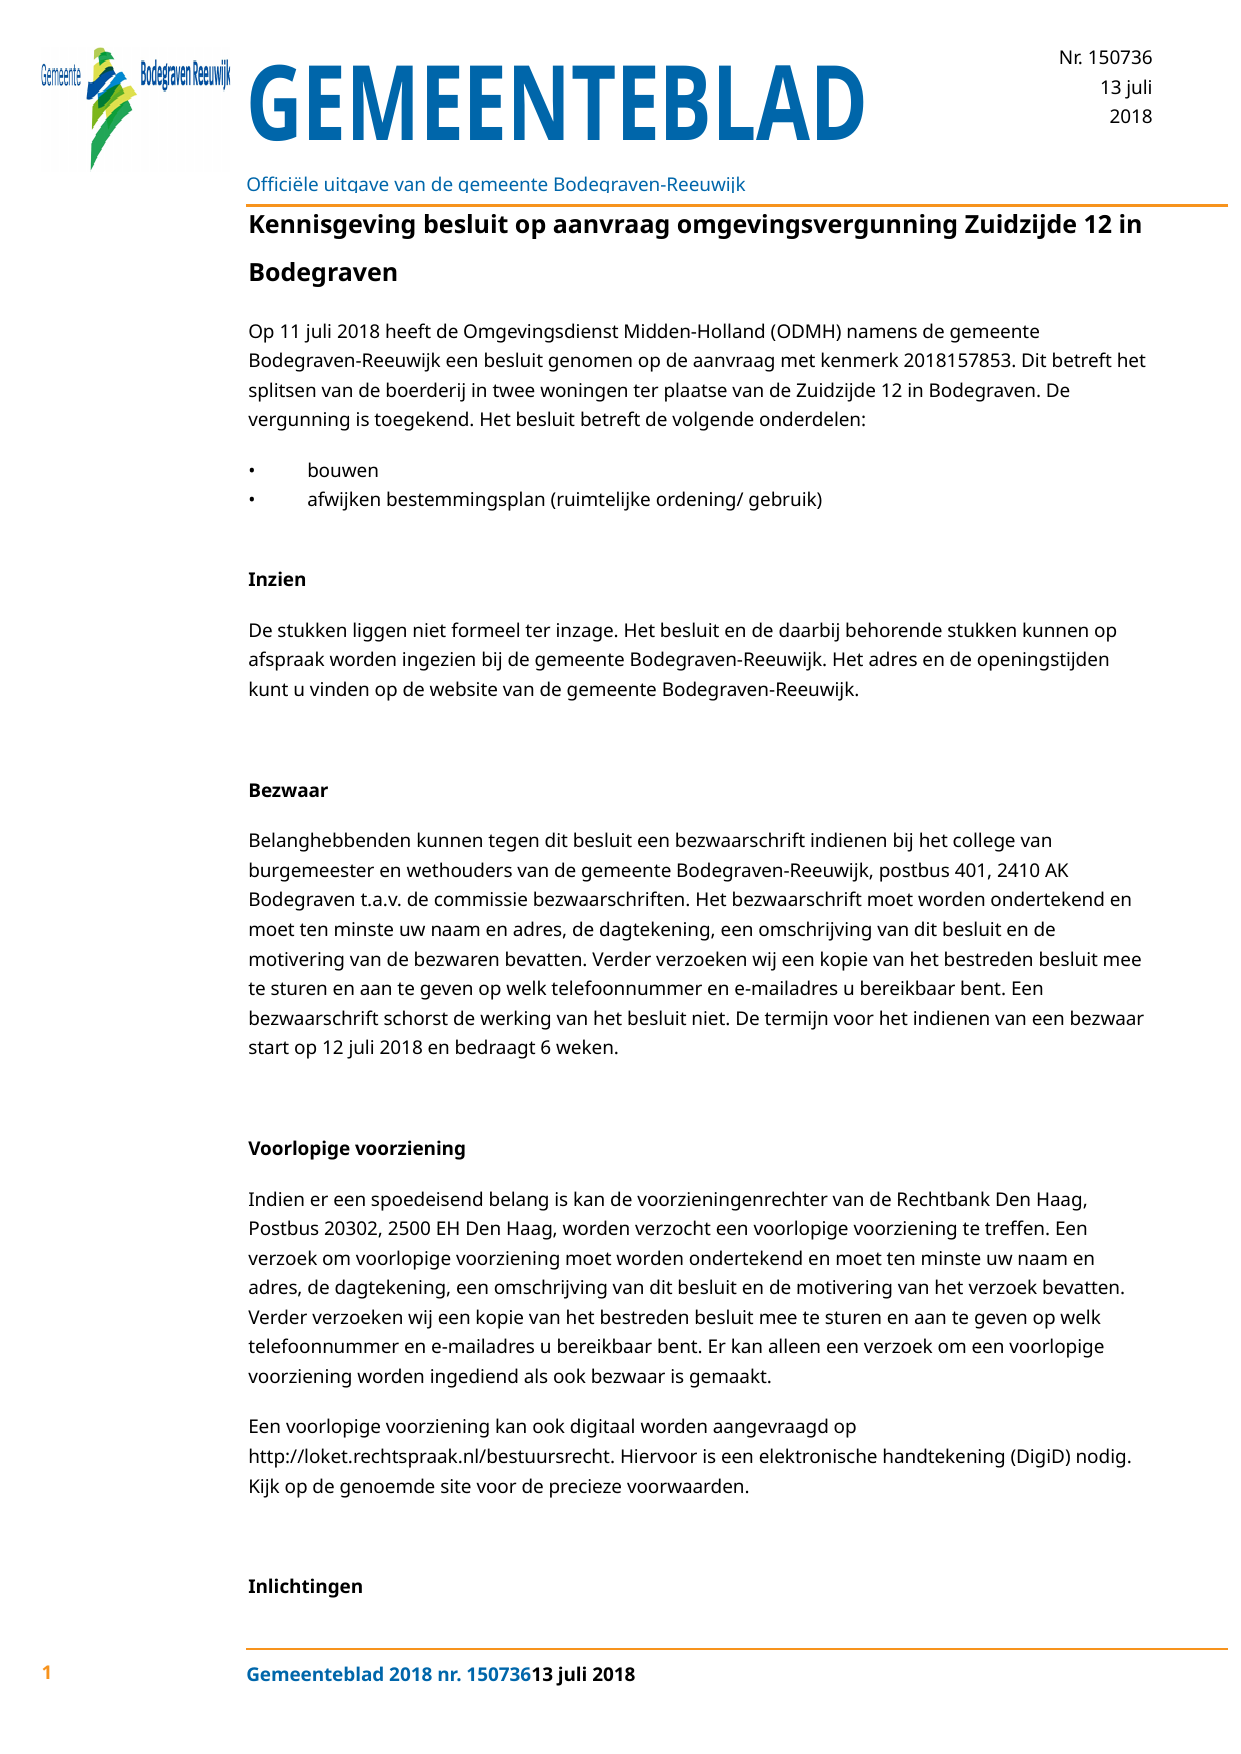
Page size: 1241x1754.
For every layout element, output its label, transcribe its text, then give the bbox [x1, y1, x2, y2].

list afwijken bestemmingsplan (ruimtelijke ordening/ gebruik) [248, 487, 1152, 512]
text Op 11 juli 2018 heeft de Omgevingsdienst Midden-Holland (ODMH) namens de gemeente Bodegraven-Reeuwijk een besluit genomen op de aanvraag met kenmerk 2018157853. Dit betreft het splitsen van de boerderij in twee woningen ter plaatse van de Zuidzijde 12 in Bodegraven. De vergunning is toegekend. Het besluit betreft de volgende onderdelen: [248, 318, 1152, 432]
text Inzien [248, 567, 1152, 592]
list bouwen [248, 457, 1152, 483]
text Inlichtingen [248, 1574, 1152, 1599]
text De stukken liggen niet formeel ter inzage. Het besluit en de daarbij behorende stukken kunnen op afspraak worden ingezien bij de gemeente Bodegraven-Reeuwijk. Het adres en de openingstijden kunt u vinden op de website van de gemeente Bodegraven-Reeuwijk. [248, 617, 1152, 702]
text Bezwaar [248, 777, 1152, 803]
text Kennisgeving besluit op aanvraag omgevingsvergunning Zuidzijde 12 in Bodegraven [248, 207, 1152, 288]
text Indien er een spoedeisend belang is kan de voorzieningenrechter van de Rechtbank Den Haag, Postbus 20302, 2500 EH Den Haag, worden verzocht een voorlopige voorziening te treffen. Een verzoek om voorlopige voorziening moet worden ondertekend en moet ten minste uw naam en adres, de dagtekening, een omschrijving van dit besluit en de motivering van het verzoek bevatten. Verder verzoeken wij een kopie van het bestreden besluit mee te sturen en aan te geven op welk telefoonnummer en e-mailadres u bereikbaar bent. Er kan alleen een verzoek om een voorlopige voorziening worden ingediend als ook bezwaar is gemaakt. [248, 1186, 1152, 1389]
text Voorlopige voorziening [248, 1135, 1152, 1161]
picture [41, 47, 231, 172]
text Een voorlopige voorziening kan ook digitaal worden aangevraagd op http://loket.rechtspraak.nl/bestuursrecht. Hiervoor is een elektronische handtekening (DigiD) nodig. Kijk op de genoemde site voor de precieze voorwaarden. [248, 1414, 1152, 1499]
text Belanghebbenden kunnen tegen dit besluit een bezwaarschrift indienen bij het college van burgemeester en wethouders van de gemeente Bodegraven-Reeuwijk, postbus 401, 2410 AK Bodegraven t.a.v. de commissie bezwaarschriften. Het bezwaarschrift moet worden ondertekend en moet ten minste uw naam en adres, de dagtekening, een omschrijving van dit besluit en de motivering van de bezwaren bevatten. Verder verzoeken wij een kopie van het bestreden besluit mee te sturen en aan te geven op welk telefoonnummer en e-mailadres u bereikbaar bent. Een bezwaarschrift schorst de werking van het besluit niet. De termijn voor het indienen van een bezwaar start op 12 juli 2018 en bedraagt 6 weken. [248, 827, 1152, 1060]
